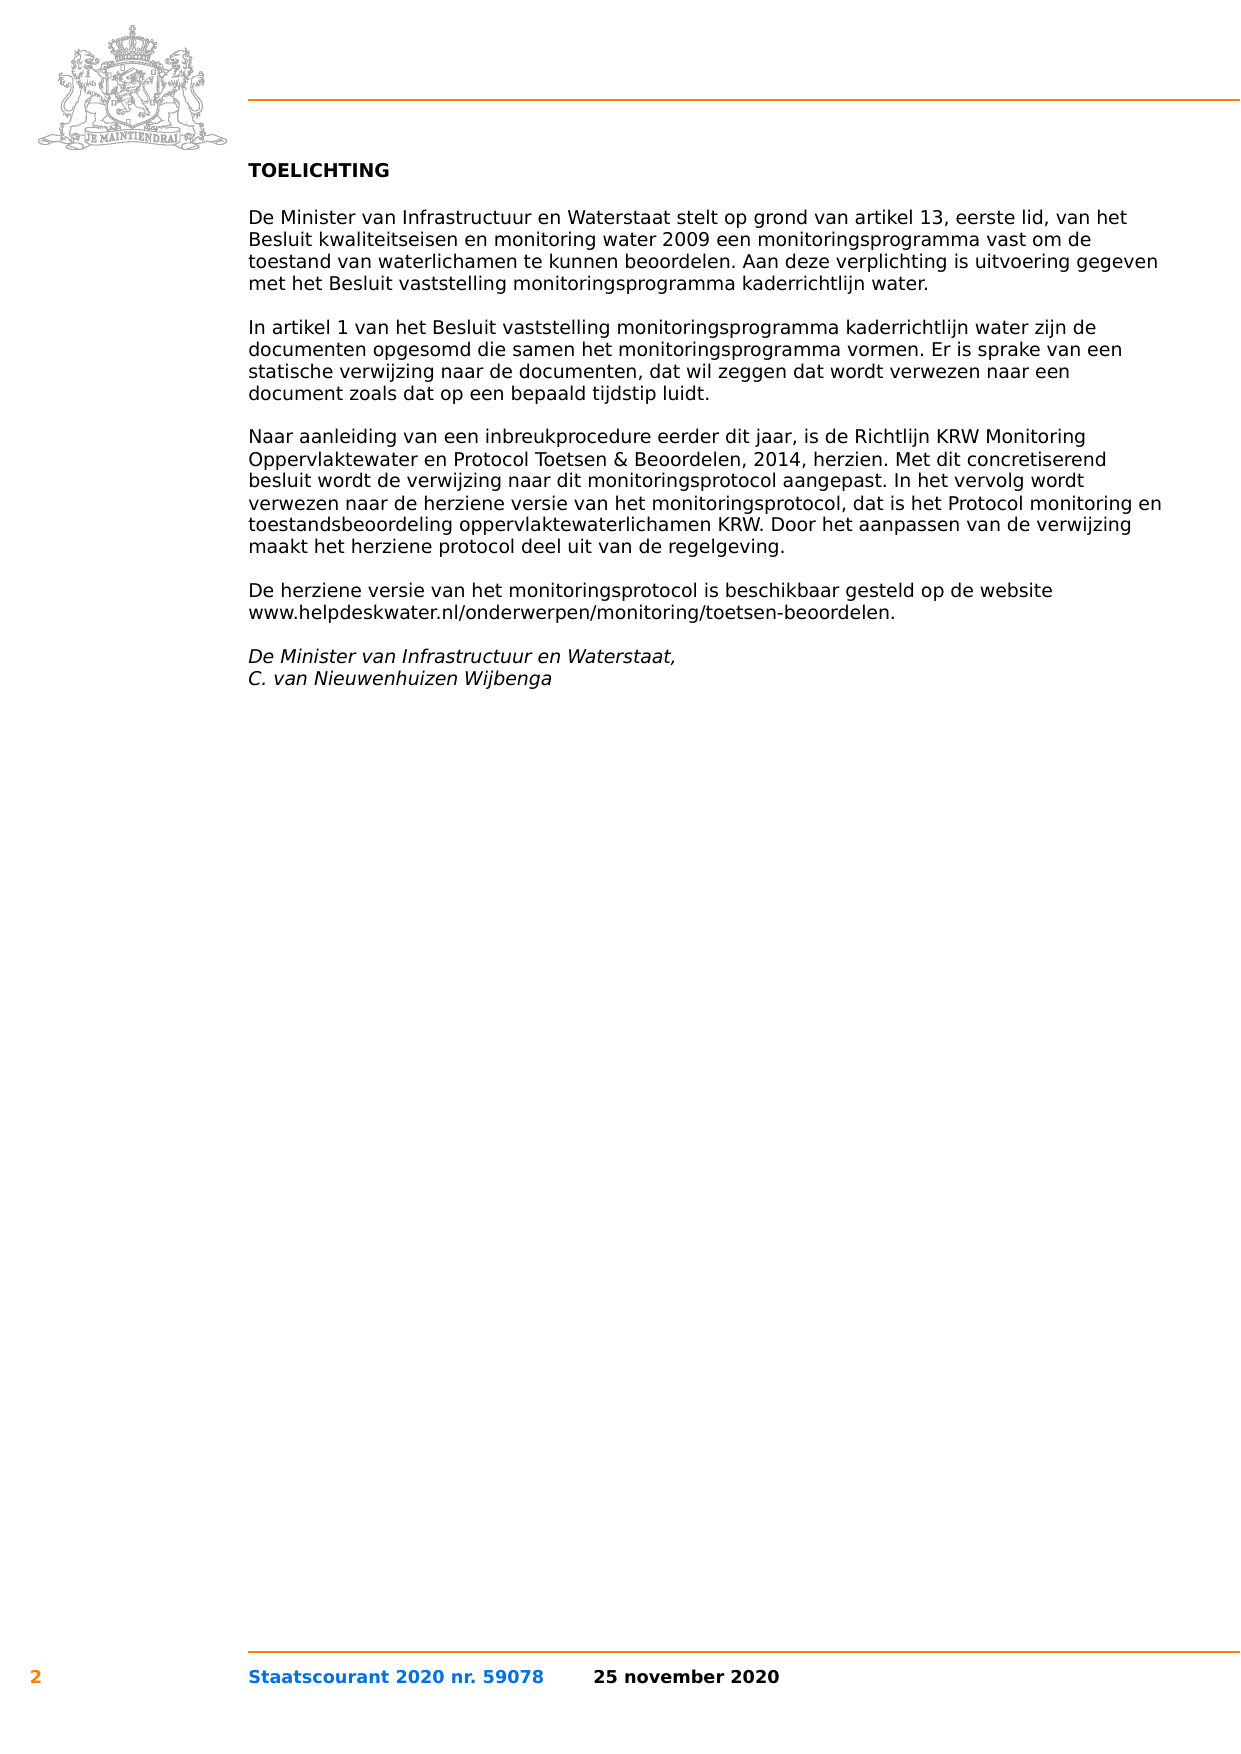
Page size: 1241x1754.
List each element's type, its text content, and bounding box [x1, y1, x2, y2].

text De herziene versie van het monitoringsprotocol is beschikbaar gesteld op de website www.helpdeskwater.nl/onderwerpen/monitoring/toetsen-beoordelen. [248, 580, 1163, 624]
text De Minister van Infrastructuur en Waterstaat, C. van Nieuwenhuizen Wijbenga [248, 646, 1163, 690]
subtitle TOELICHTING [248, 160, 1163, 182]
text Naar aanleiding van een inbreukprocedure eerder dit jaar, is de Richtlijn KRW Monitoring Oppervlaktewater en Protocol Toetsen & Beoordelen, 2014, herzien. Met dit concretiserend besluit wordt de verwijzing naar dit monitoringsprotocol aangepast. In het vervolg wordt verwezen naar de herziene versie van het monitoringsprotocol, dat is het Protocol monitoring en toestandsbeoordeling oppervlaktewaterlichamen KRW. Door het aanpassen van de verwijzing maakt het herziene protocol deel uit van de regelgeving. [248, 426, 1163, 558]
text In artikel 1 van het Besluit vaststelling monitoringsprogramma kaderrichtlijn water zijn de documenten opgesomd die samen het monitoringsprogramma vormen. Er is sprake van een statische verwijzing naar de documenten, dat wil zeggen dat wordt verwezen naar een document zoals dat op een bepaald tijdstip luidt. [248, 317, 1163, 404]
text De Minister van Infrastructuur en Waterstaat stelt op grond van artikel 13, eerste lid, van het Besluit kwaliteitseisen en monitoring water 2009 een monitoringsprogramma vast om de toestand van waterlichamen te kunnen beoordelen. Aan deze verplichting is uitvoering gegeven met het Besluit vaststelling monitoringsprogramma kaderrichtlijn water. [248, 207, 1163, 295]
picture [38, 25, 227, 150]
